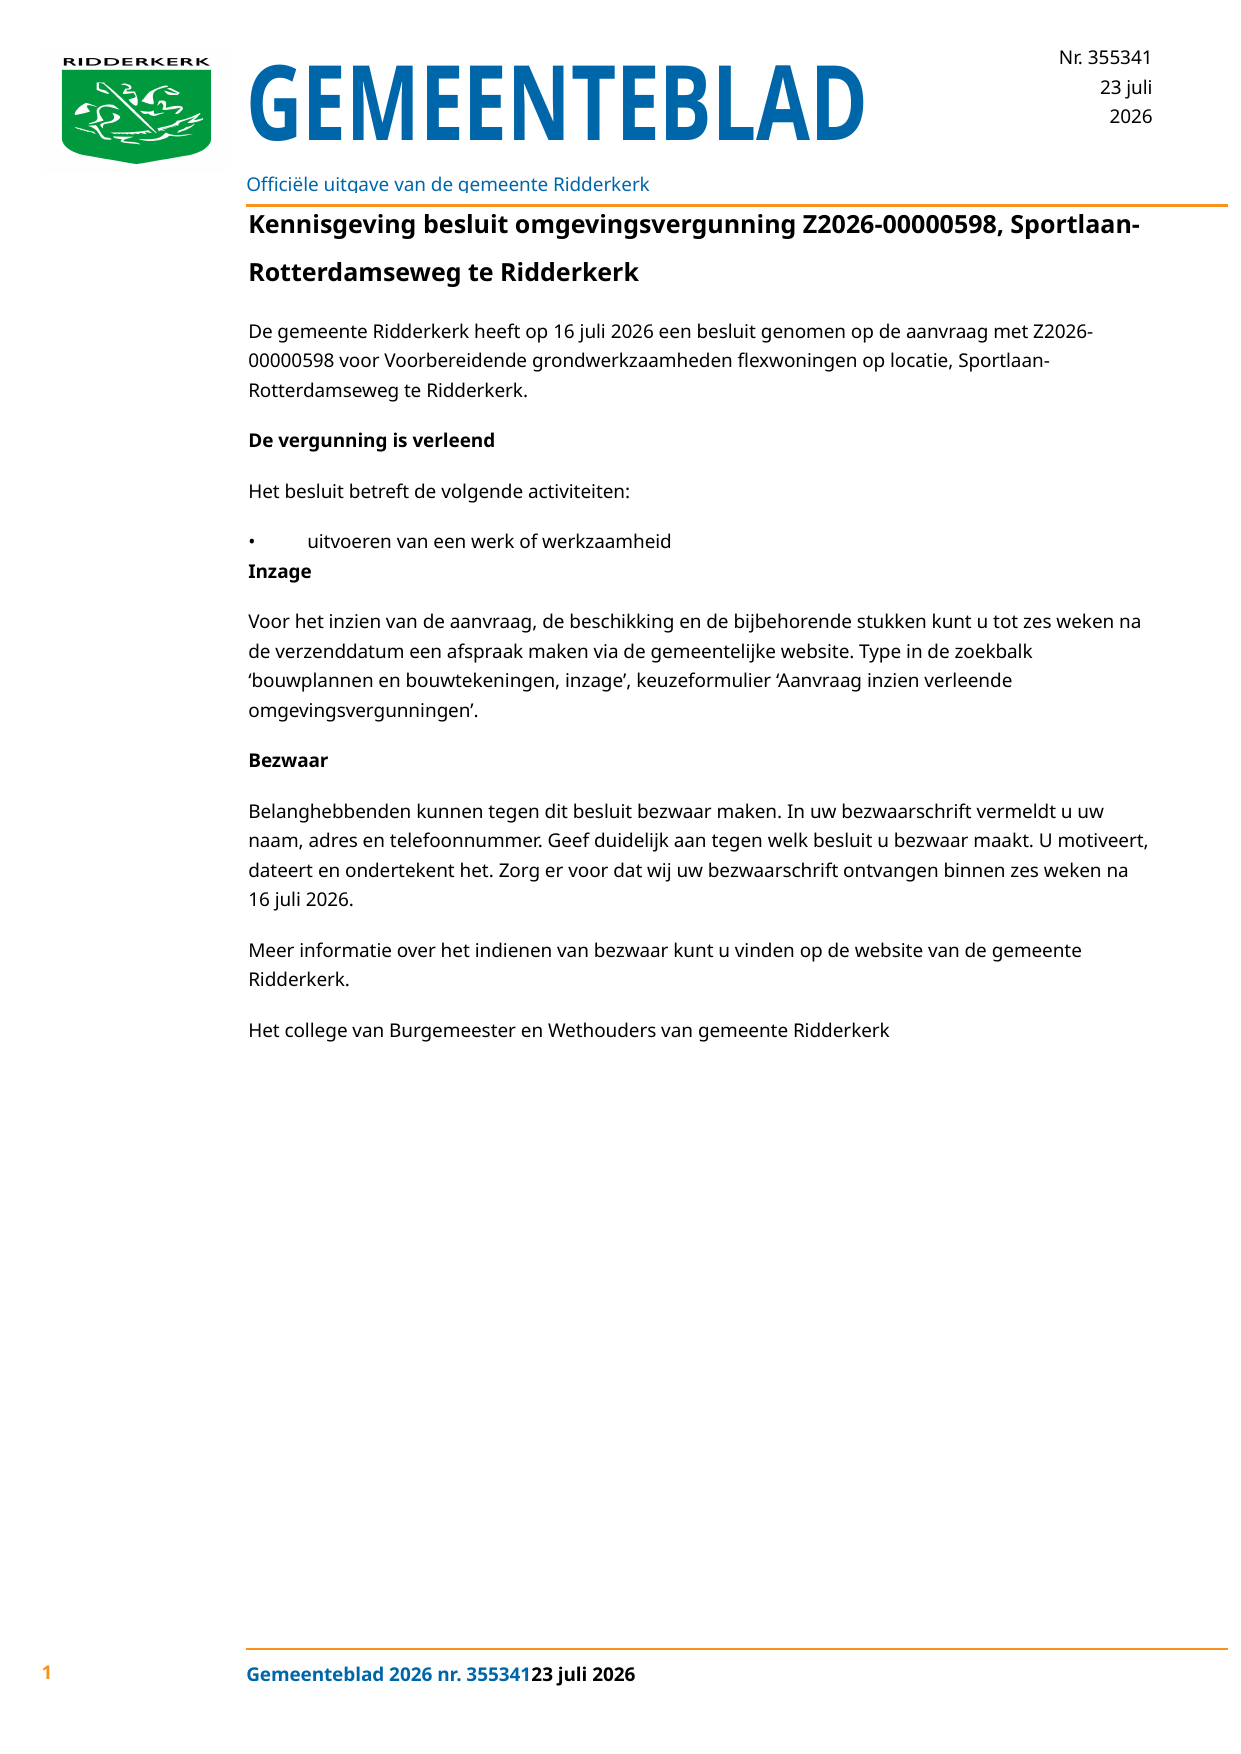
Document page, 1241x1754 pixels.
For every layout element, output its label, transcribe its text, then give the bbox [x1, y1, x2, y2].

text De gemeente Ridderkerk heeft op 16 juli 2026 een besluit genomen op de aanvraag met Z2026-00000598 voor Voorbereidende grondwerkzaamheden flexwoningen op locatie, Sportlaan- Rotterdamseweg te Ridderkerk. [248, 318, 1152, 403]
text Meer informatie over het indienen van bezwaar kunt u vinden op de website van de gemeente Ridderkerk. [248, 937, 1152, 992]
text Bezwaar [248, 747, 1152, 773]
text Belanghebbenden kunnen tegen dit besluit bezwaar maken. In uw bezwaarschrift vermeldt u uw naam, adres en telefoonnummer. Geef duidelijk aan tegen welk besluit u bezwaar maakt. U motiveert, dateert en ondertekent het. Zorg er voor dat wij uw bezwaarschrift ontvangen binnen zes weken na 16 juli 2026. [248, 798, 1152, 912]
text Voor het inzien van de aanvraag, de beschikking en de bijbehorende stukken kunt u tot zes weken na de verzenddatum een afspraak maken via de gemeentelijke website. Type in de zoekbalk ‘bouwplannen en bouwtekeningen, inzage’, keuzeformulier ‘Aanvraag inzien verleende omgevingsvergunningen’. [248, 608, 1152, 723]
picture [41, 47, 231, 172]
text Kennisgeving besluit omgevingsvergunning Z2026-00000598, Sportlaan- Rotterdamseweg te Ridderkerk [248, 207, 1152, 288]
text Het college van Burgemeester en Wethouders van gemeente Ridderkerk [248, 1017, 1152, 1043]
text Inzage [248, 558, 1152, 584]
list uitvoeren van een werk of werkzaamheid [248, 528, 1152, 554]
text Het besluit betreft de volgende activiteiten: [248, 478, 1152, 504]
text De vergunning is verleend [248, 427, 1152, 453]
